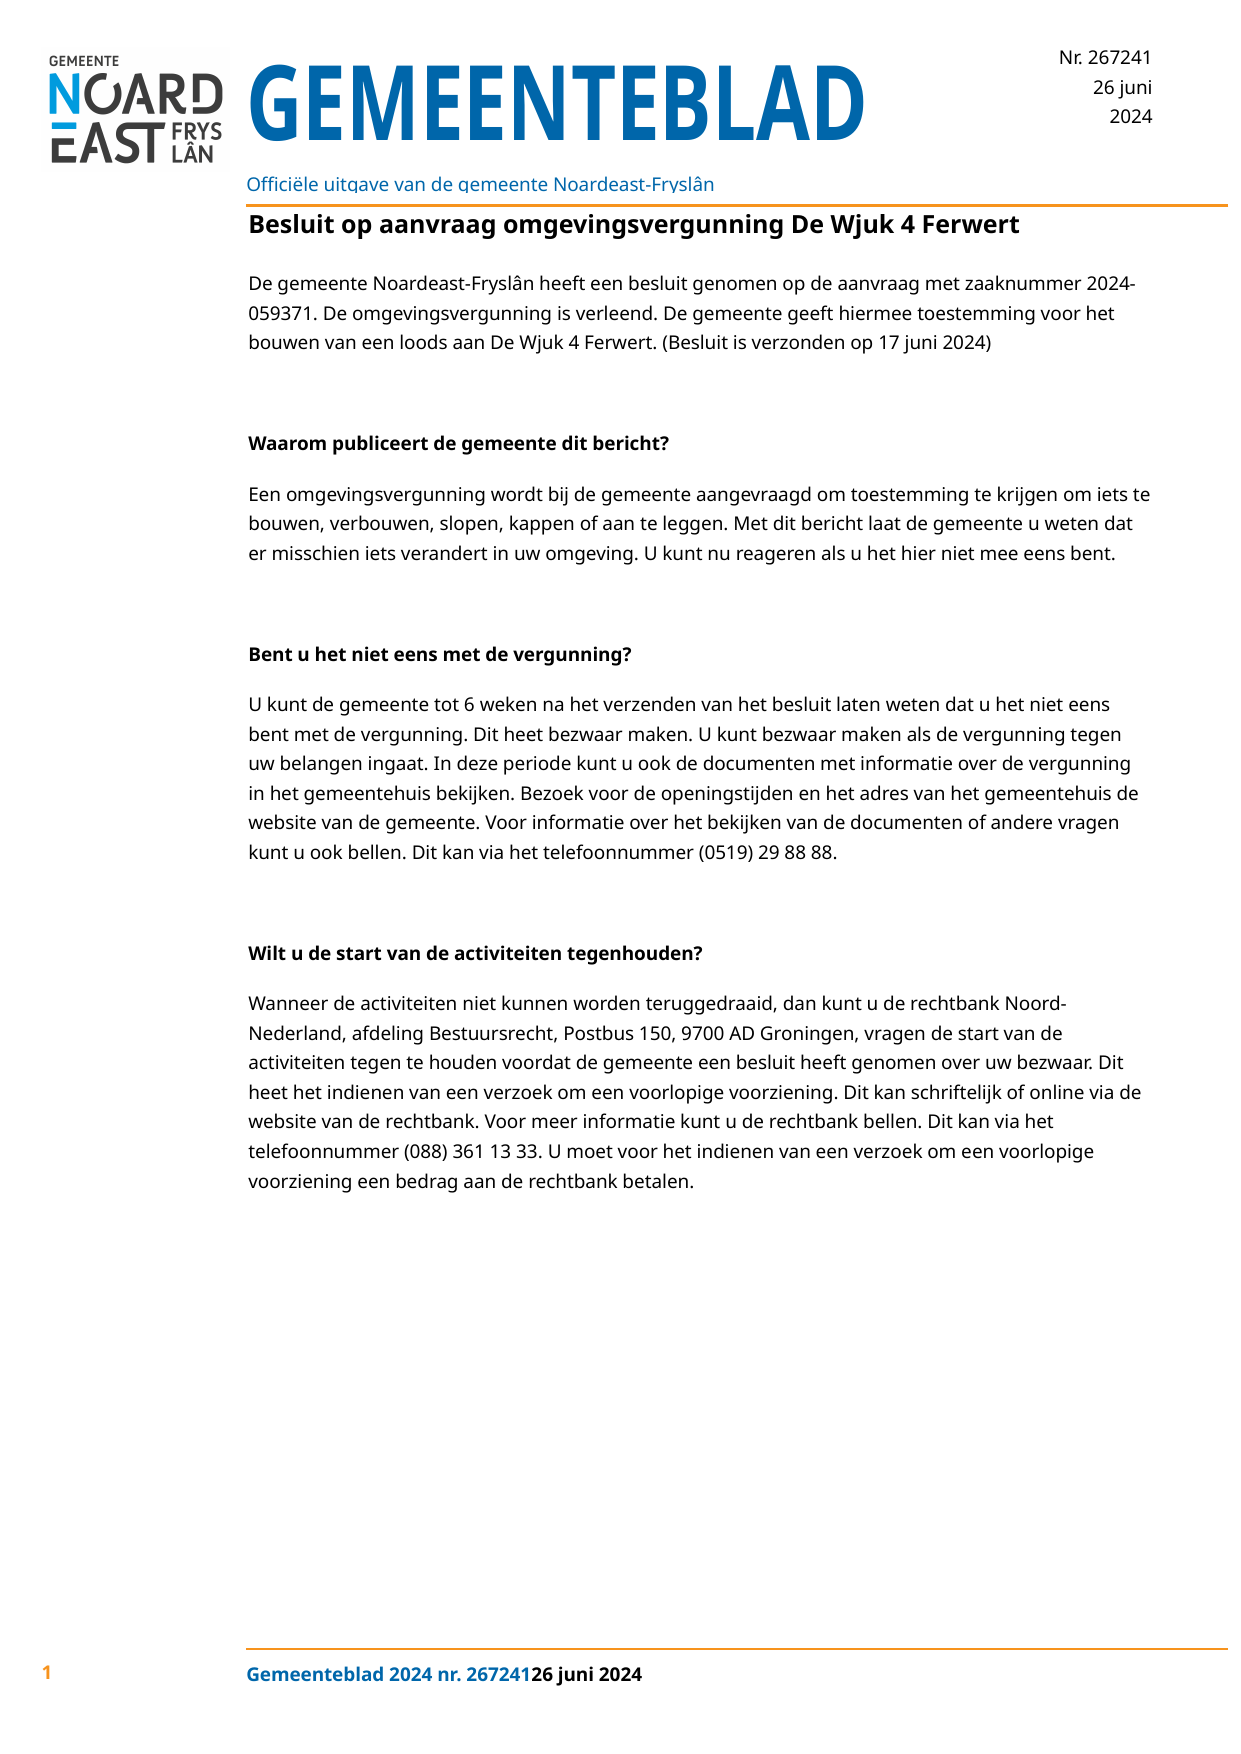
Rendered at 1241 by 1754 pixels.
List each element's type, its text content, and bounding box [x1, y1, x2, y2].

text Wilt u de start van de activiteiten tegenhouden? [248, 940, 1152, 966]
picture [41, 47, 231, 172]
text Een omgevingsvergunning wordt bij de gemeente aangevraagd om toestemming te krijgen om iets te bouwen, verbouwen, slopen, kappen of aan te leggen. Met dit bericht laat de gemeente u weten dat er misschien iets verandert in uw omgeving. U kunt nu reageren als u het hier niet mee eens bent. [248, 481, 1152, 566]
text U kunt de gemeente tot 6 weken na het verzenden van het besluit laten weten dat u het niet eens bent met de vergunning. Dit heet bezwaar maken. U kunt bezwaar maken als de vergunning tegen uw belangen ingaat. In deze periode kunt u ook de documenten met informatie over de vergunning in het gemeentehuis bekijken. Bezoek voor de openingstijden en het adres van het gemeentehuis de website van de gemeente. Voor informatie over het bekijken van de documenten of andere vragen kunt u ook bellen. Dit kan via het telefoonnummer (0519) 29 88 88. [248, 691, 1152, 865]
text Waarom publiceert de gemeente dit bericht? [248, 430, 1152, 456]
text Bent u het niet eens met de vergunning? [248, 641, 1152, 666]
text De gemeente Noardeast-Fryslân heeft een besluit genomen op de aanvraag met zaaknummer 2024-059371. De omgevingsvergunning is verleend. De gemeente geeft hiermee toestemming voor het bouwen van een loods aan De Wjuk 4 Ferwert. (Besluit is verzonden op 17 juni 2024) [248, 270, 1152, 355]
text Wanneer de activiteiten niet kunnen worden teruggedraaid, dan kunt u de rechtbank Noord-Nederland, afdeling Bestuursrecht, Postbus 150, 9700 AD Groningen, vragen de start van de activiteiten tegen te houden voordat de gemeente een besluit heeft genomen over uw bezwaar. Dit heet het indienen van een verzoek om een voorlopige voorziening. Dit kan schriftelijk of online via de website van de rechtbank. Voor meer informatie kunt u de rechtbank bellen. Dit kan via het telefoonnummer (088) 361 13 33. U moet voor het indienen van een verzoek om een voorlopige voorziening een bedrag aan de rechtbank betalen. [248, 990, 1152, 1193]
text Besluit op aanvraag omgevingsvergunning De Wjuk 4 Ferwert [248, 207, 1152, 241]
